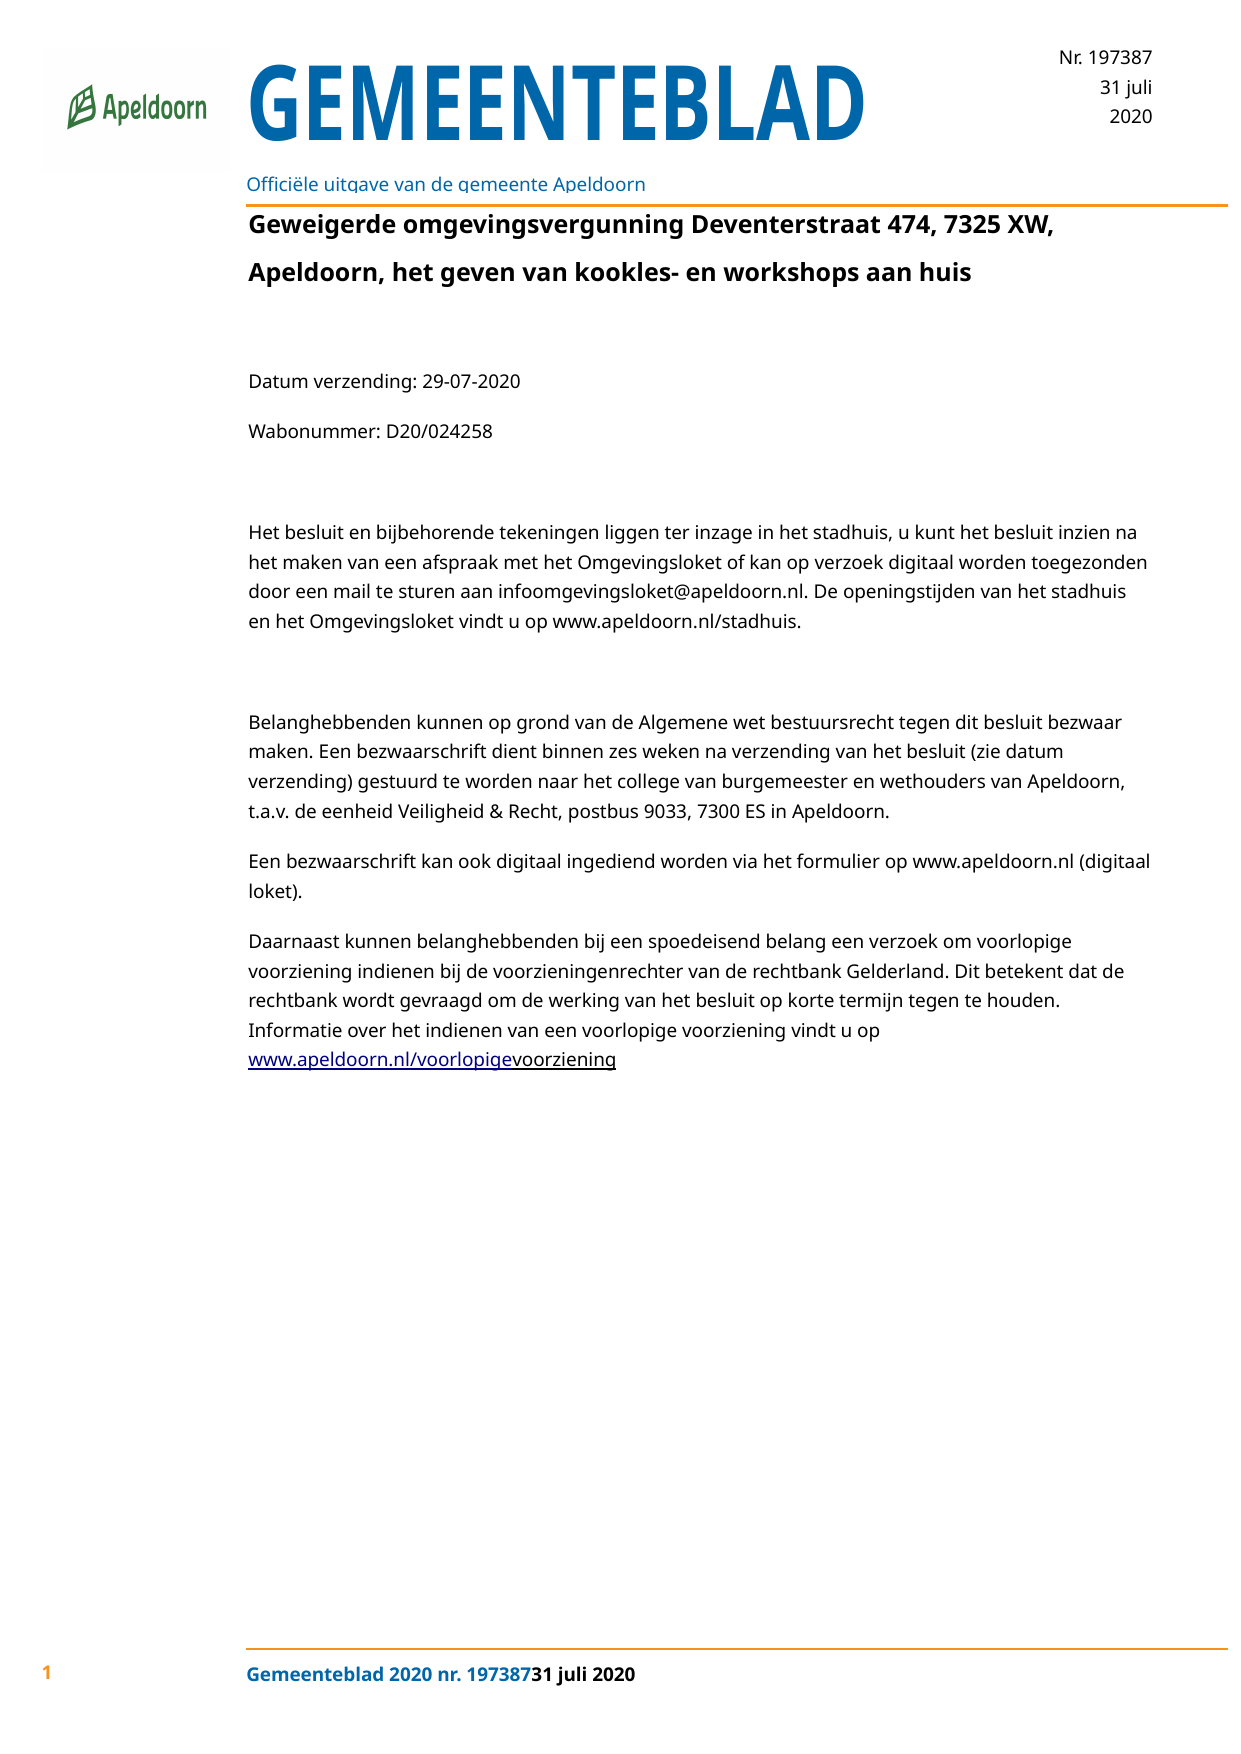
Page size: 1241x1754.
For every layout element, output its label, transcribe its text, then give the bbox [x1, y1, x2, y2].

text Een bezwaarschrift kan ook digitaal ingediend worden via het formulier op www.apeldoorn.nl (digitaal loket). [248, 848, 1152, 904]
text Het besluit en bijbehorende tekeningen liggen ter inzage in het stadhuis, u kunt het besluit inzien na het maken van een afspraak met het Omgevingsloket of kan op verzoek digitaal worden toegezonden door een mail te sturen aan infoomgevingsloket@apeldoorn.nl. De openingstijden van het stadhuis en het Omgevingsloket vindt u op www.apeldoorn.nl/stadhuis. [248, 519, 1152, 634]
text Belanghebbenden kunnen op grond van de Algemene wet bestuursrecht tegen dit besluit bezwaar maken. Een bezwaarschrift dient binnen zes weken na verzending van het besluit (zie datum verzending) gestuurd te worden naar het college van burgemeester en wethouders van Apeldoorn, t.a.v. de eenheid Veiligheid & Recht, postbus 9033, 7300 ES in Apeldoorn. [248, 709, 1152, 824]
text Wabonummer: D20/024258 [248, 419, 1152, 444]
text Geweigerde omgevingsvergunning Deventerstraat 474, 7325 XW, Apeldoorn, het geven van kookles- en workshops aan huis [248, 207, 1152, 288]
text Daarnaast kunnen belanghebbenden bij een spoedeisend belang een verzoek om voorlopige voorziening indienen bij de voorzieningenrechter van de rechtbank Gelderland. Dit betekent dat de rechtbank wordt gevraagd om de werking van het besluit op korte termijn tegen te houden. Informatie over het indienen van een voorlopige voorziening vindt u op www.apeldoorn.nl/voorlopigevoorziening [248, 928, 1152, 1072]
picture [41, 47, 231, 172]
text Datum verzending: 29-07-2020 [248, 368, 1152, 394]
